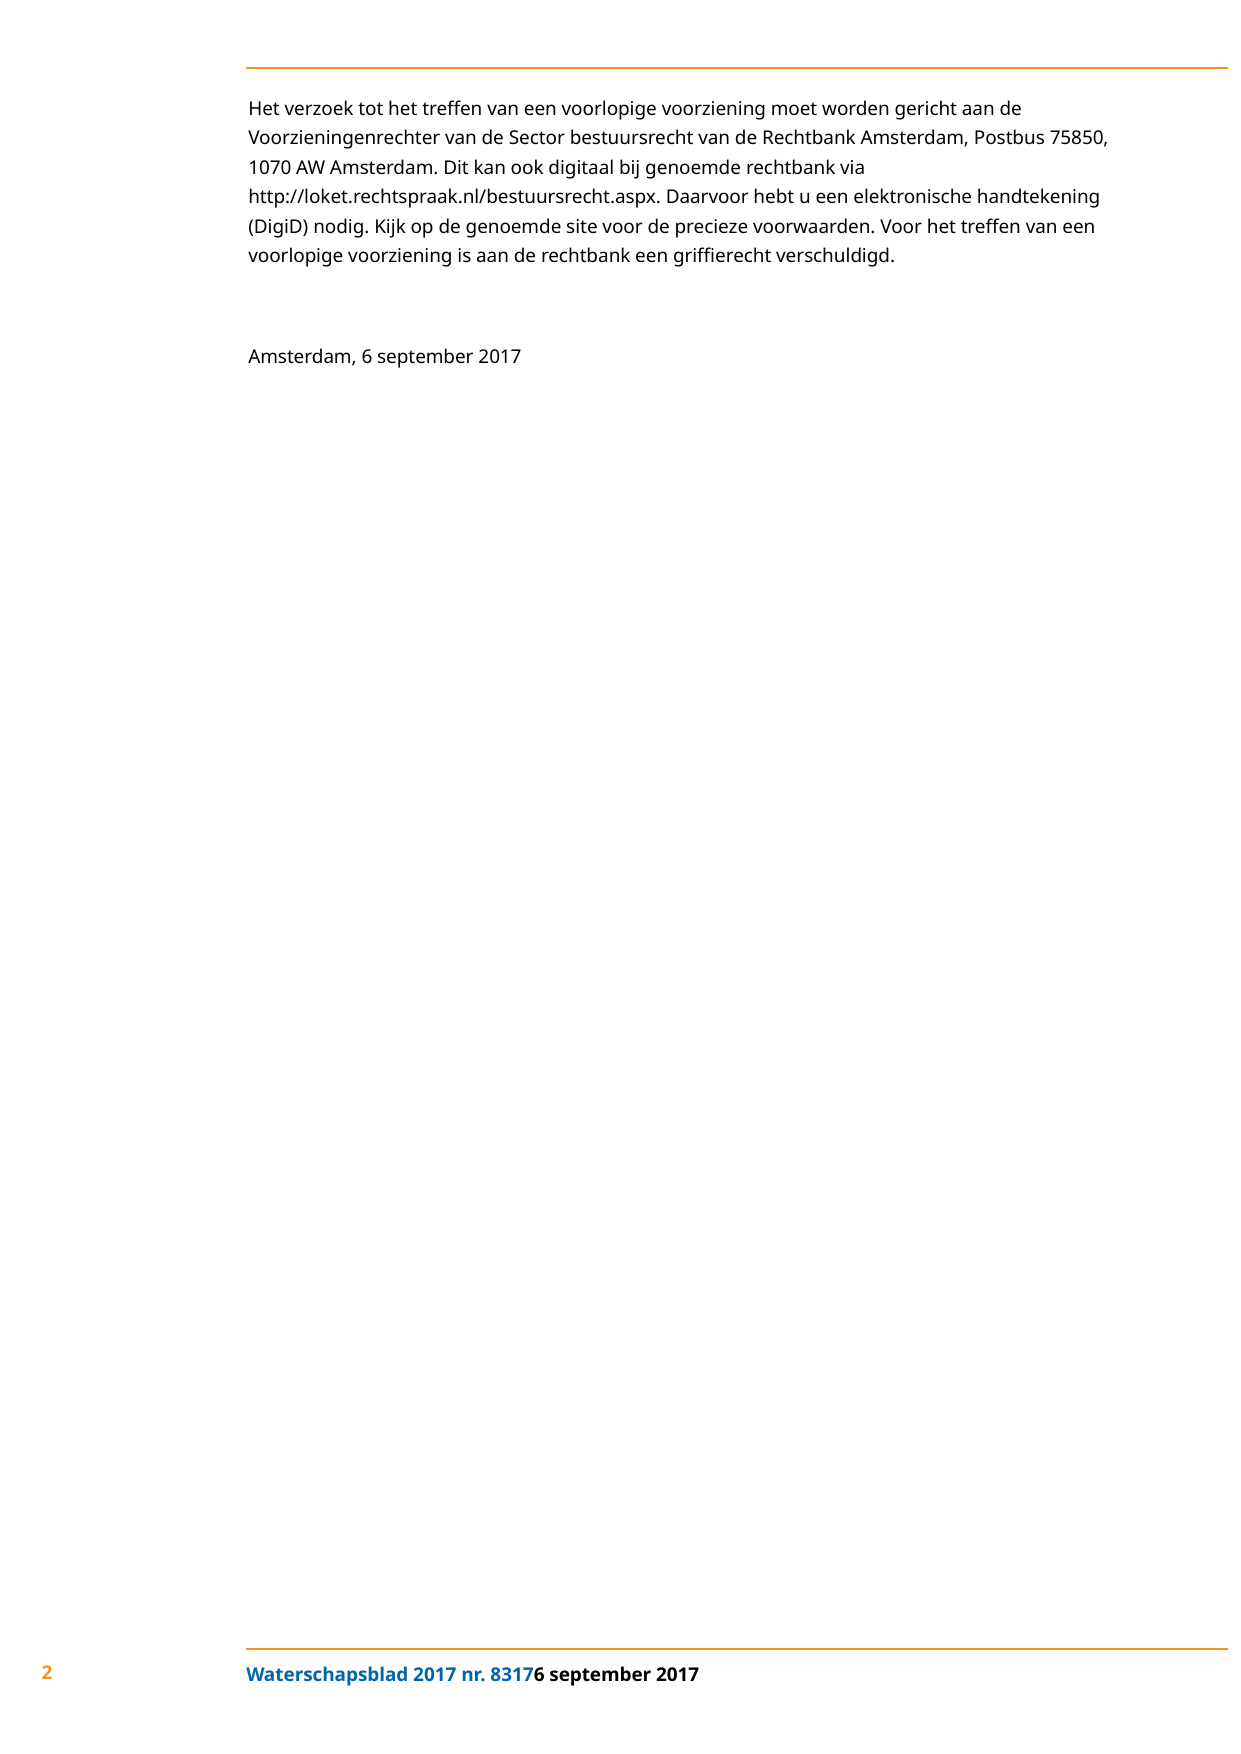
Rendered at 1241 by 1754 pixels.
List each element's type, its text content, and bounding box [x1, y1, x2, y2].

picture [41, 47, 231, 172]
text Amsterdam, 6 september 2017 [248, 343, 1152, 369]
text Het verzoek tot het treffen van een voorlopige voorziening moet worden gericht aan de Voorzieningenrechter van de Sector bestuursrecht van de Rechtbank Amsterdam, Postbus 75850, 1070 AW Amsterdam. Dit kan ook digitaal bij genoemde rechtbank via http://loket.rechtspraak.nl/bestuursrecht.aspx. Daarvoor hebt u een elektronische handtekening (DigiD) nodig. Kijk op de genoemde site voor de precieze voorwaarden. Voor het treffen van een voorlopige voorziening is aan de rechtbank een griffierecht verschuldigd. [248, 95, 1152, 268]
